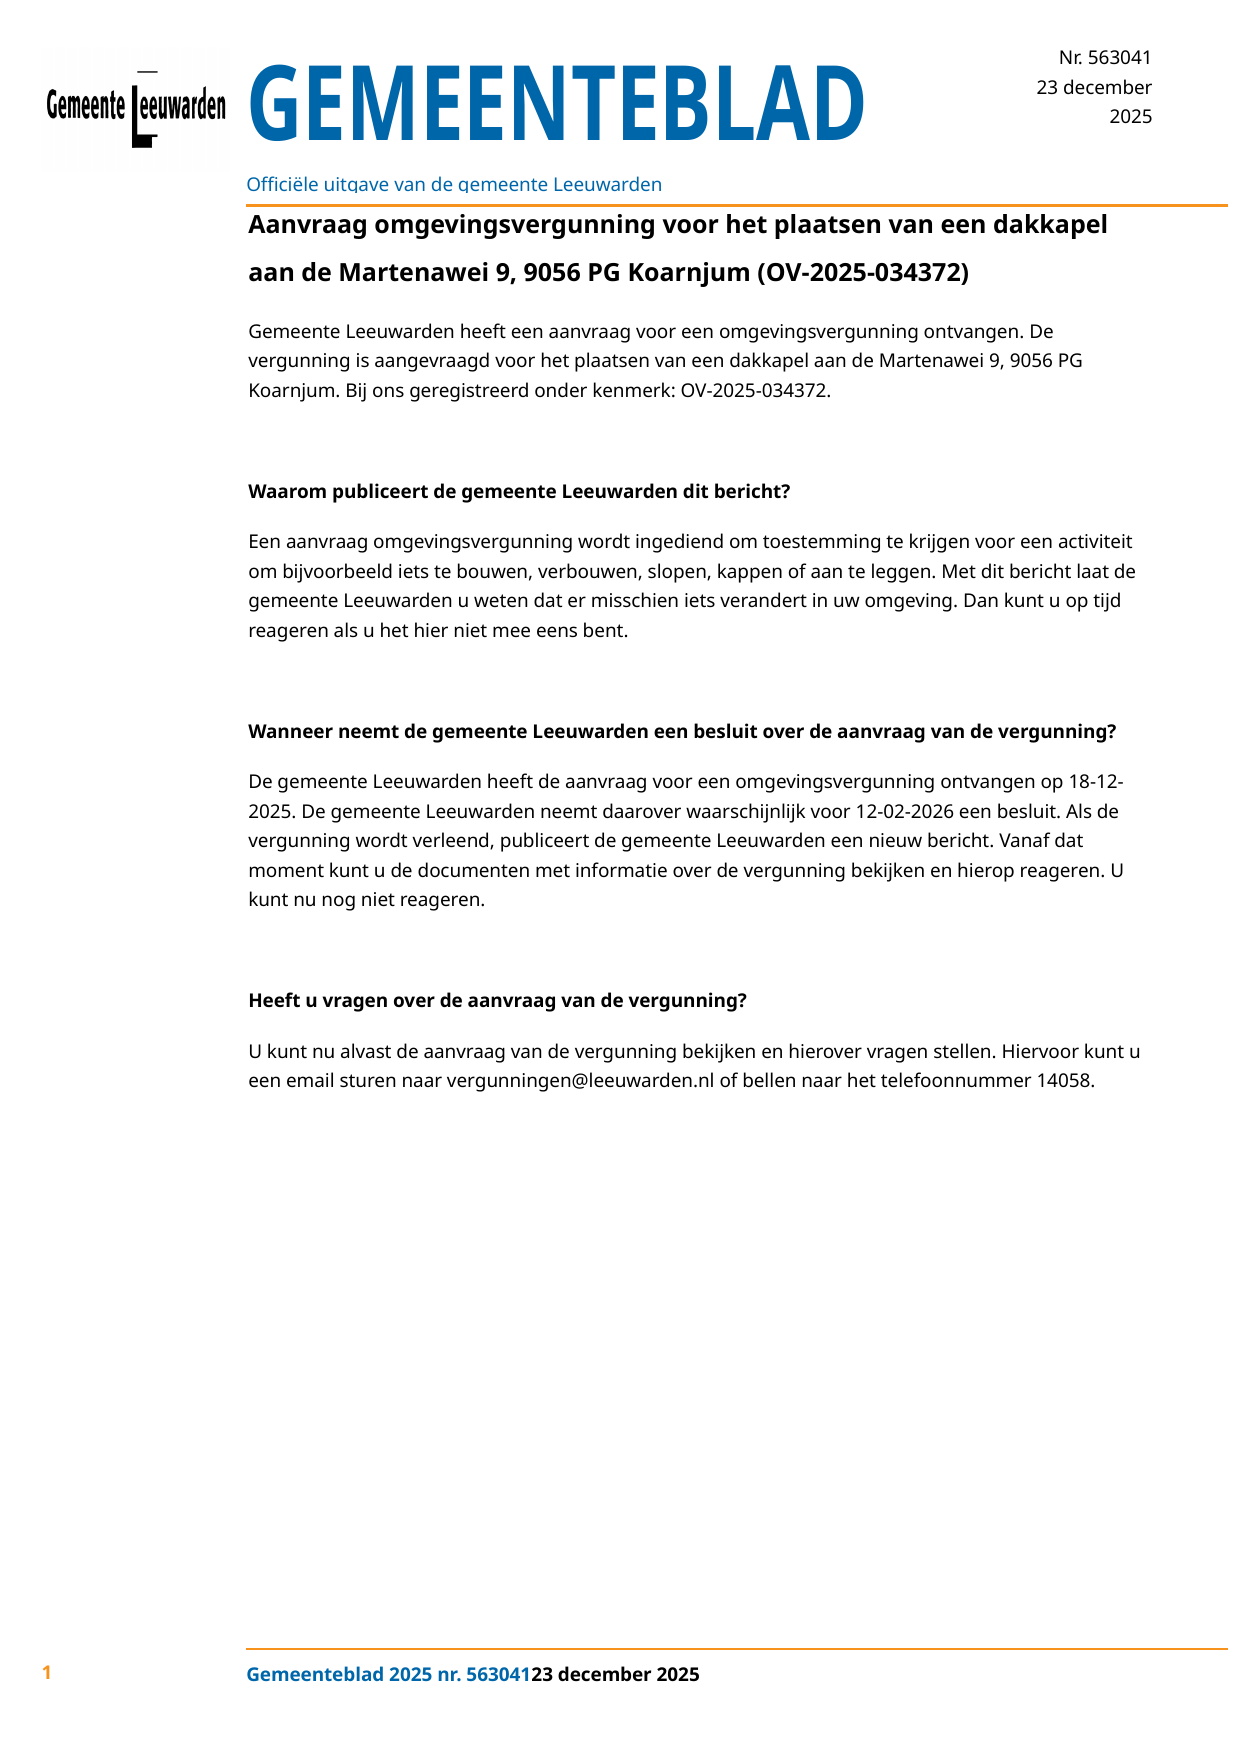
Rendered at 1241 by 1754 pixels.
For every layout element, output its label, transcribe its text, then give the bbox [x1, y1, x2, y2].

text De gemeente Leeuwarden heeft de aanvraag voor een omgevingsvergunning ontvangen op 18-12-2025. De gemeente Leeuwarden neemt daarover waarschijnlijk voor 12-02-2026 een besluit. Als de vergunning wordt verleend, publiceert de gemeente Leeuwarden een nieuw bericht. Vanaf dat moment kunt u de documenten met informatie over de vergunning bekijken en hierop reageren. U kunt nu nog niet reageren. [248, 768, 1152, 912]
text Aanvraag omgevingsvergunning voor het plaatsen van een dakkapel aan de Martenawei 9, 9056 PG Koarnjum (OV-2025-034372) [248, 207, 1152, 288]
text Wanneer neemt de gemeente Leeuwarden een besluit over de aanvraag van de vergunning? [248, 718, 1152, 744]
text Heeft u vragen over de aanvraag van de vergunning? [248, 987, 1152, 1013]
text Waarom publiceert de gemeente Leeuwarden dit bericht? [248, 478, 1152, 504]
text Een aanvraag omgevingsvergunning wordt ingediend om toestemming te krijgen voor een activiteit om bijvoorbeeld iets te bouwen, verbouwen, slopen, kappen of aan te leggen. Met dit bericht laat de gemeente Leeuwarden u weten dat er misschien iets verandert in uw omgeving. Dan kunt u op tijd reageren als u het hier niet mee eens bent. [248, 528, 1152, 643]
picture [41, 47, 231, 172]
text U kunt nu alvast de aanvraag van de vergunning bekijken en hierover vragen stellen. Hiervoor kunt u een email sturen naar vergunningen@leeuwarden.nl of bellen naar het telefoonnummer 14058. [248, 1038, 1152, 1093]
text Gemeente Leeuwarden heeft een aanvraag voor een omgevingsvergunning ontvangen. De vergunning is aangevraagd voor het plaatsen van een dakkapel aan de Martenawei 9, 9056 PG Koarnjum. Bij ons geregistreerd onder kenmerk: OV-2025-034372. [248, 318, 1152, 403]
